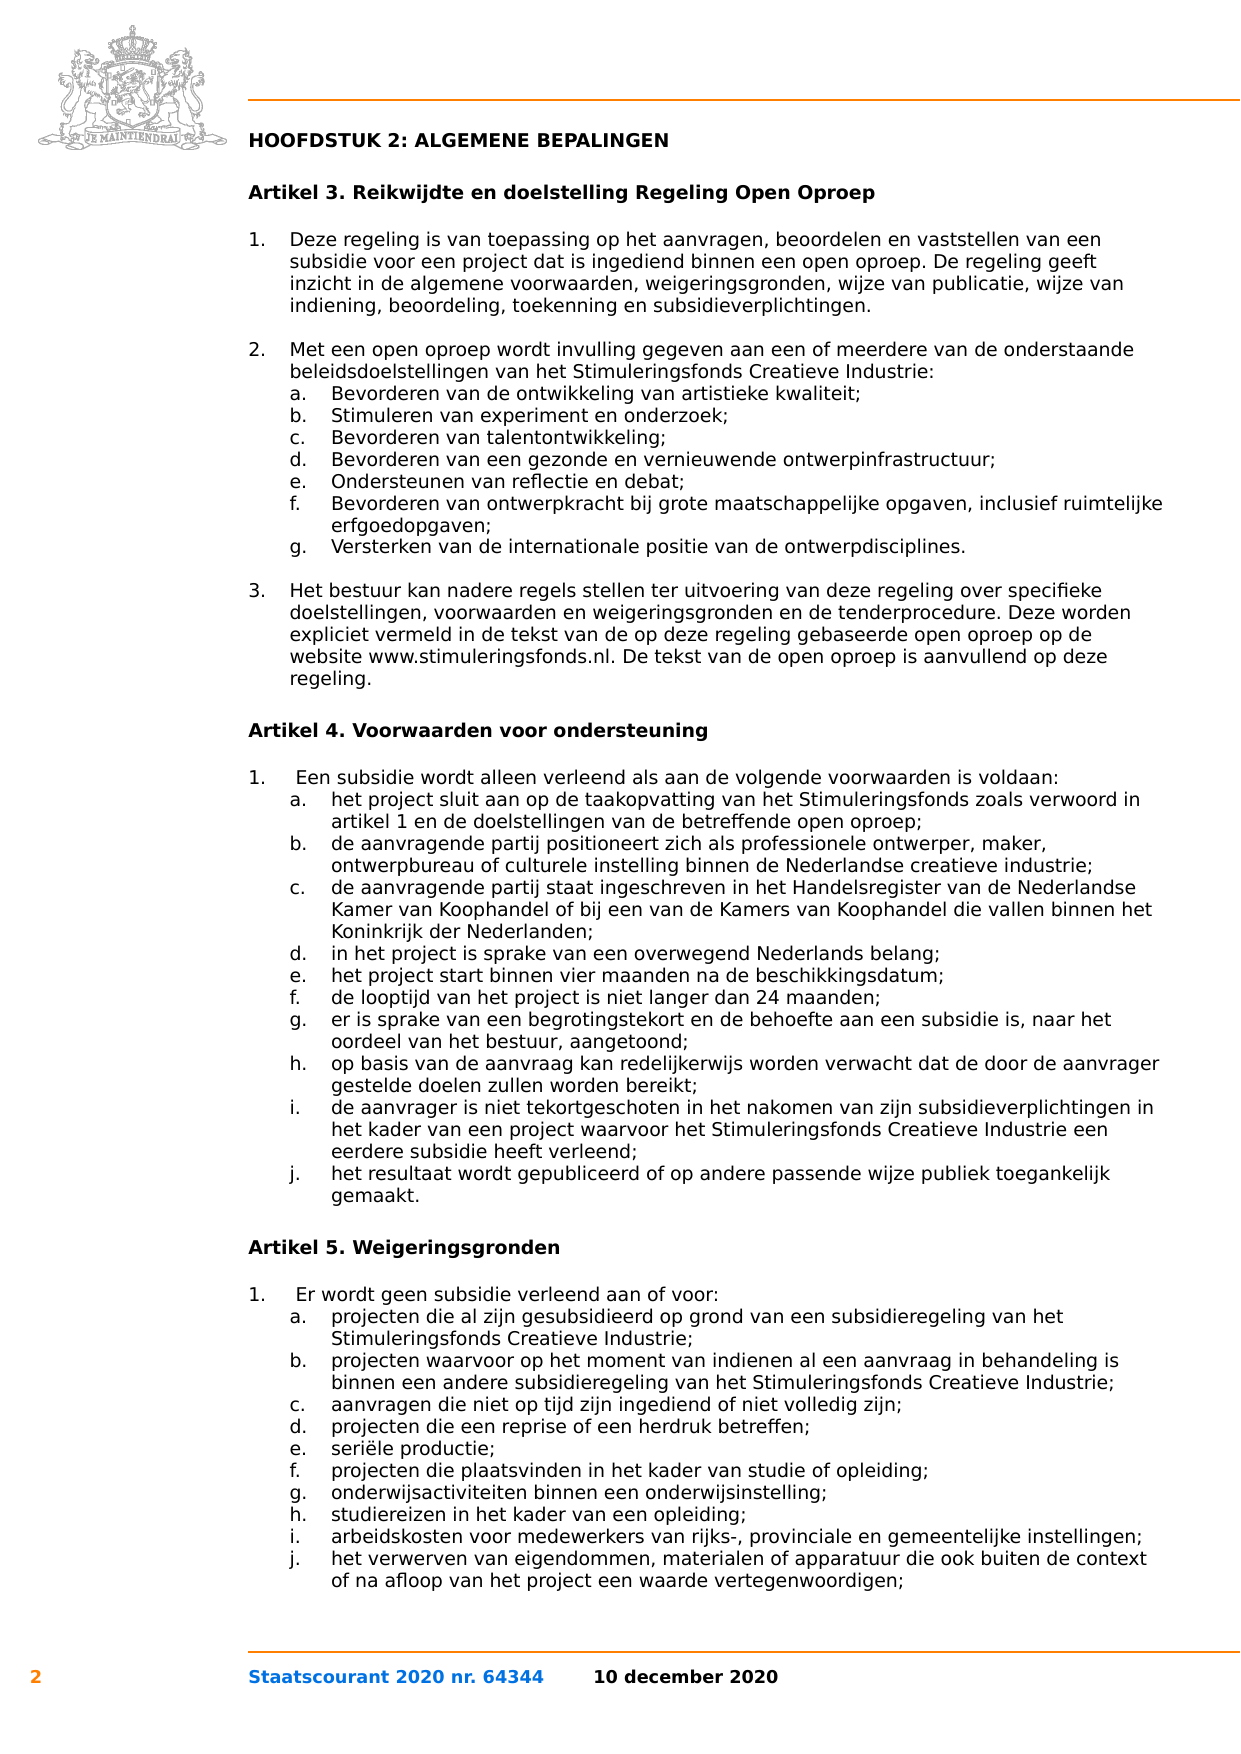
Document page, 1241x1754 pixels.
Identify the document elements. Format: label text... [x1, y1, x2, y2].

text f. projecten die plaatsvinden in het kader van studie of opleiding; [289, 1459, 1163, 1482]
text 1. Deze regeling is van toepassing op het aanvragen, beoordelen en vaststellen van een subsidie voor een project dat is ingediend binnen een open oproep. De regeling geeft inzicht in de algemene voorwaarden, weigeringsgronden, wijze van publicatie, wijze van indiening, beoordeling, toekenning en subsidieverplichtingen. [248, 229, 1163, 317]
text g. onderwijsactiviteiten binnen een onderwijsinstelling; [289, 1482, 1163, 1503]
text i. arbeidskosten voor medewerkers van rijks-, provinciale en gemeentelijke instellingen; [289, 1526, 1163, 1547]
text h. op basis van de aanvraag kan redelijkerwijs worden verwacht dat de door de aanvrager gestelde doelen zullen worden bereikt; [289, 1053, 1163, 1097]
text j. het verwerven van eigendommen, materialen of apparatuur die ook buiten de context of na afloop van het project een waarde vertegenwoordigen; [289, 1547, 1163, 1591]
text 2. Met een open oproep wordt invulling gegeven aan een of meerdere van de onderstaande beleidsdoelstellingen van het Stimuleringsfonds Creatieve Industrie: [248, 339, 1163, 383]
text e. seriële productie; [289, 1438, 1163, 1459]
text 1. Een subsidie wordt alleen verleend als aan de volgende voorwaarden is voldaan: [248, 767, 1163, 789]
subtitle HOOFDSTUK 2: ALGEMENE BEPALINGEN [248, 130, 1163, 152]
text 3. Het bestuur kan nadere regels stellen ter uitvoering van deze regeling over specifieke doelstellingen, voorwaarden en weigeringsgronden en de tenderprocedure. Deze worden expliciet vermeld in de tekst van de op deze regeling gebaseerde open oproep op de website www.stimuleringsfonds.nl. De tekst van de open oproep is aanvullend op deze regeling. [248, 580, 1163, 690]
picture [38, 25, 227, 150]
text g. er is sprake van een begrotingstekort en de behoefte aan een subsidie is, naar het oordeel van het bestuur, aangetoond; [289, 1009, 1163, 1053]
text a. Bevorderen van de ontwikkeling van artistieke kwaliteit; [289, 383, 1163, 404]
text b. Stimuleren van experiment en onderzoek; [289, 404, 1163, 427]
text i. de aanvrager is niet tekortgeschoten in het nakomen van zijn subsidieverplichtingen in het kader van een project waarvoor het Stimuleringsfonds Creatieve Industrie een eerdere subsidie heeft verleend; [289, 1097, 1163, 1163]
text d. projecten die een reprise of een herdruk betreffen; [289, 1416, 1163, 1438]
text b. de aanvragende partij positioneert zich als professionele ontwerper, maker, ontwerpbureau of culturele instelling binnen de Nederlandse creatieve industrie; [289, 833, 1163, 877]
text c. de aanvragende partij staat ingeschreven in het Handelsregister van de Nederlandse Kamer van Koophandel of bij een van de Kamers van Koophandel die vallen binnen het Koninkrijk der Nederlanden; [289, 877, 1163, 943]
text c. Bevorderen van talentontwikkeling; [289, 427, 1163, 448]
text d. Bevorderen van een gezonde en vernieuwende ontwerpinfrastructuur; [289, 448, 1163, 471]
text a. het project sluit aan op de taakopvatting van het Stimuleringsfonds zoals verwoord in artikel 1 en de doelstellingen van de betreffende open oproep; [289, 789, 1163, 833]
text b. projecten waarvoor op het moment van indienen al een aanvraag in behandeling is binnen een andere subsidieregeling van het Stimuleringsfonds Creatieve Industrie; [289, 1350, 1163, 1394]
text c. aanvragen die niet op tijd zijn ingediend of niet volledig zijn; [289, 1394, 1163, 1416]
text a. projecten die al zijn gesubsidieerd op grond van een subsidieregeling van het Stimuleringsfonds Creatieve Industrie; [289, 1306, 1163, 1350]
text 1. Er wordt geen subsidie verleend aan of voor: [248, 1284, 1163, 1306]
text f. Bevorderen van ontwerpkracht bij grote maatschappelijke opgaven, inclusief ruimtelijke erfgoedopgaven; [289, 492, 1163, 536]
text h. studiereizen in het kader van een opleiding; [289, 1503, 1163, 1526]
subtitle Artikel 3. Reikwijdte en doelstelling Regeling Open Oproep [248, 182, 1163, 204]
text j. het resultaat wordt gepubliceerd of op andere passende wijze publiek toegankelijk gemaakt. [289, 1163, 1163, 1207]
text g. Versterken van de internationale positie van de ontwerpdisciplines. [289, 536, 1163, 558]
subtitle Artikel 5. Weigeringsgronden [248, 1237, 1163, 1259]
text d. in het project is sprake van een overwegend Nederlands belang; [289, 943, 1163, 965]
text e. het project start binnen vier maanden na de beschikkingsdatum; [289, 965, 1163, 987]
text f. de looptijd van het project is niet langer dan 24 maanden; [289, 987, 1163, 1009]
subtitle Artikel 4. Voorwaarden voor ondersteuning [248, 720, 1163, 742]
text e. Ondersteunen van reflectie en debat; [289, 471, 1163, 492]
